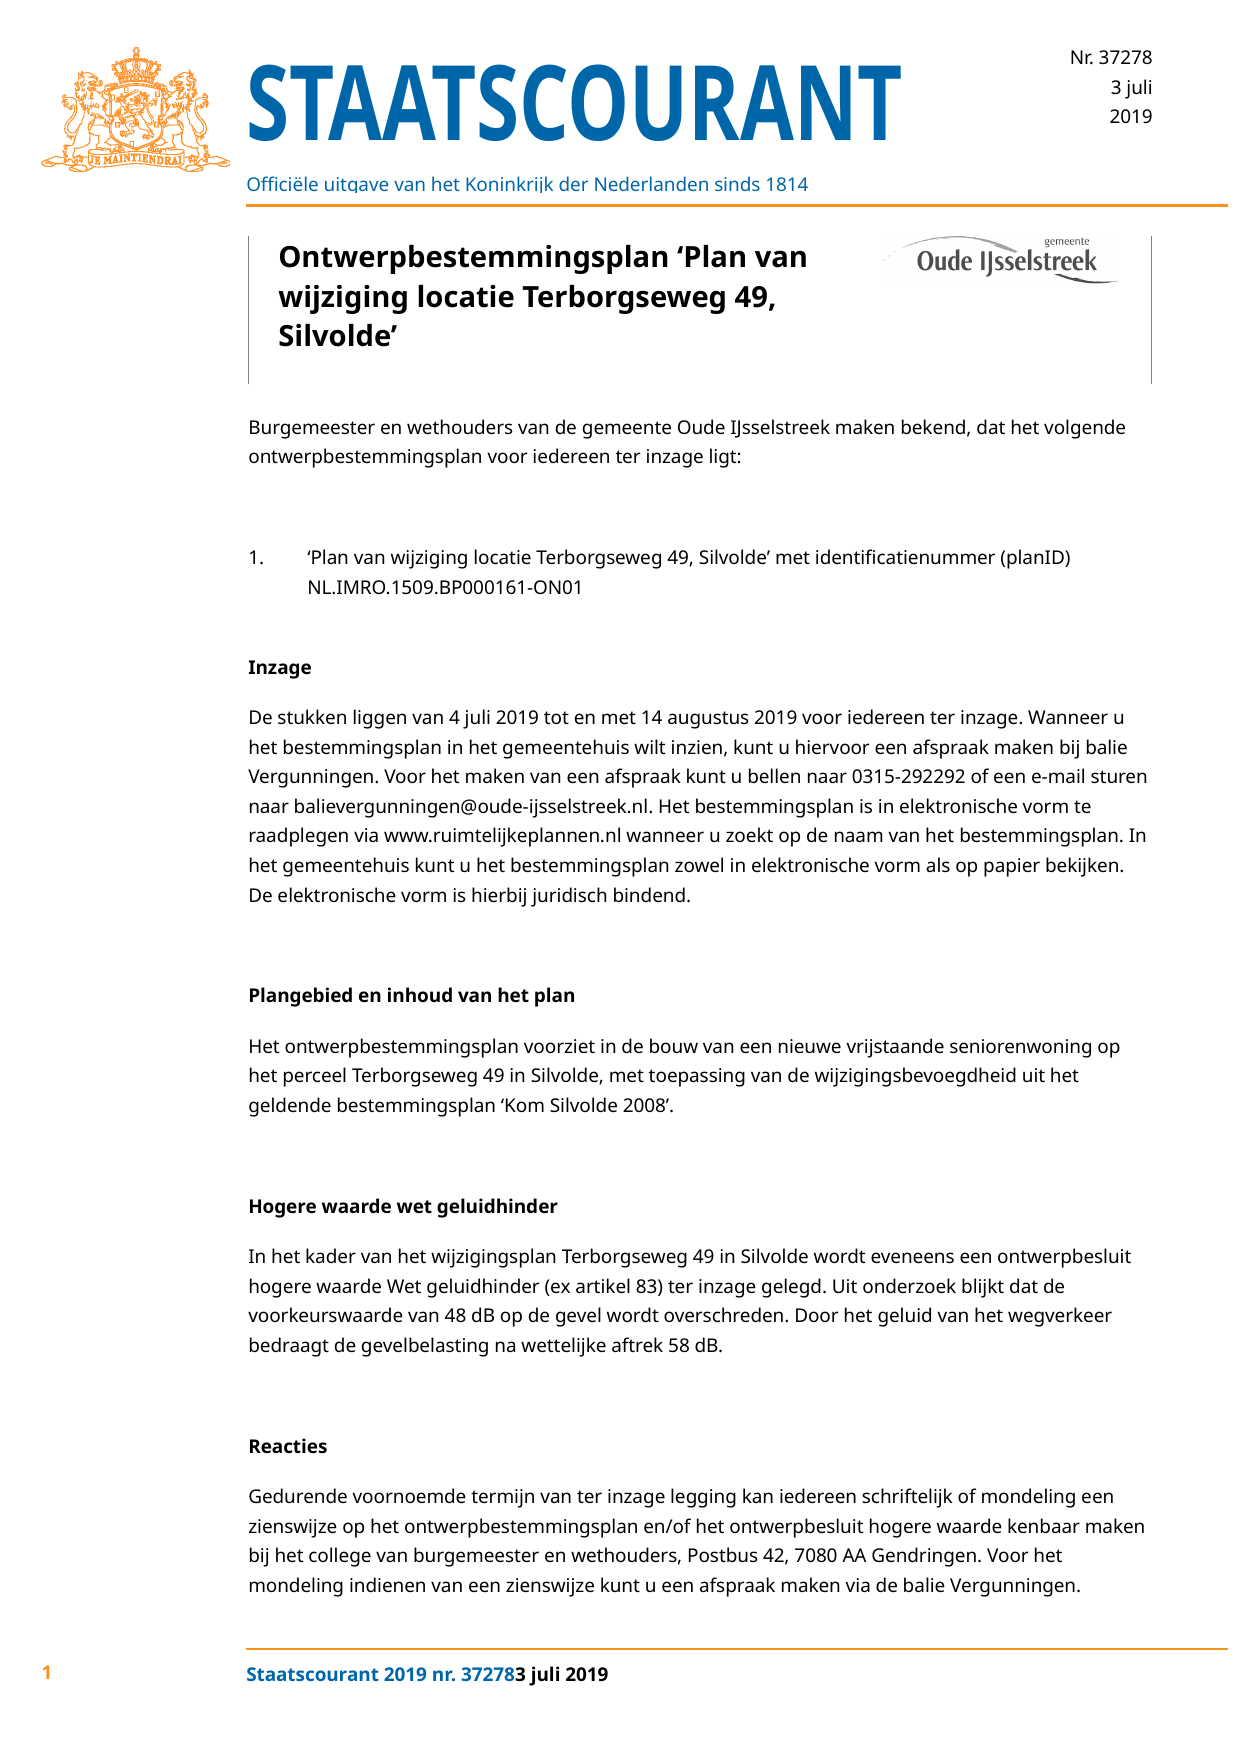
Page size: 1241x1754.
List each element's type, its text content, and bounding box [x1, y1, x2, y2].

text Hogere waarde wet geluidhinder [248, 1193, 1152, 1219]
table_header [850, 236, 1151, 384]
text Inzage [248, 654, 1152, 680]
text In het kader van het wijzigingsplan Terborgseweg 49 in Silvolde wordt eveneens een ontwerpbesluit hogere waarde Wet geluidhinder (ex artikel 83) ter inzage gelegd. Uit onderzoek blijkt dat de voorkeurswaarde van 48 dB op de gevel wordt overschreden. Door het geluid van het wegverkeer bedraagt de gevelbelasting na wettelijke aftrek 58 dB. [248, 1243, 1152, 1358]
picture [882, 236, 1119, 284]
text Het ontwerpbestemmingsplan voorziet in de bouw van een nieuwe vrijstaande seniorenwoning op het perceel Terborgseweg 49 in Silvolde, met toepassing van de wijzigingsbevoegdheid uit het geldende bestemmingsplan ‘Kom Silvolde 2008’. [248, 1033, 1152, 1118]
table_header Ontwerpbestemmingsplan ‘Plan van wijziging locatie Terborgseweg 49, Silvolde’ [249, 236, 850, 384]
text Burgemeester en wethouders van de gemeente Oude IJsselstreek maken bekend, dat het volgende ontwerpbestemmingsplan voor iedereen ter inzage ligt: [248, 414, 1152, 469]
text Gedurende voornoemde termijn van ter inzage legging kan iedereen schriftelijk of mondeling een zienswijze op het ontwerpbestemmingsplan en/of het ontwerpbesluit hogere waarde kenbaar maken bij het college van burgemeester en wethouders, Postbus 42, 7080 AA Gendringen. Voor het mondeling indienen van een zienswijze kunt u een afspraak maken via de balie Vergunningen. [248, 1483, 1152, 1598]
text Reacties [248, 1433, 1152, 1459]
picture [41, 47, 231, 172]
text De stukken liggen van 4 juli 2019 tot en met 14 augustus 2019 voor iedereen ter inzage. Wanneer u het bestemmingsplan in het gemeentehuis wilt inzien, kunt u hiervoor een afspraak maken bij balie Vergunningen. Voor het maken van een afspraak kunt u bellen naar 0315-292292 of een e-mail sturen naar balievergunningen@oude-ijsselstreek.nl. Het bestemmingsplan is in elektronische vorm te raadplegen via www.ruimtelijkeplannen.nl wanneer u zoekt op de naam van het bestemmingsplan. In het gemeentehuis kunt u het bestemmingsplan zowel in elektronische vorm als op papier bekijken. De elektronische vorm is hierbij juridisch bindend. [248, 704, 1152, 908]
text Plangebied en inhoud van het plan [248, 983, 1152, 1008]
list ‘Plan van wijziging locatie Terborgseweg 49, Silvolde’ met identificatienummer (planID) NL.IMRO.1509.BP000161-ON01 [248, 544, 1152, 600]
